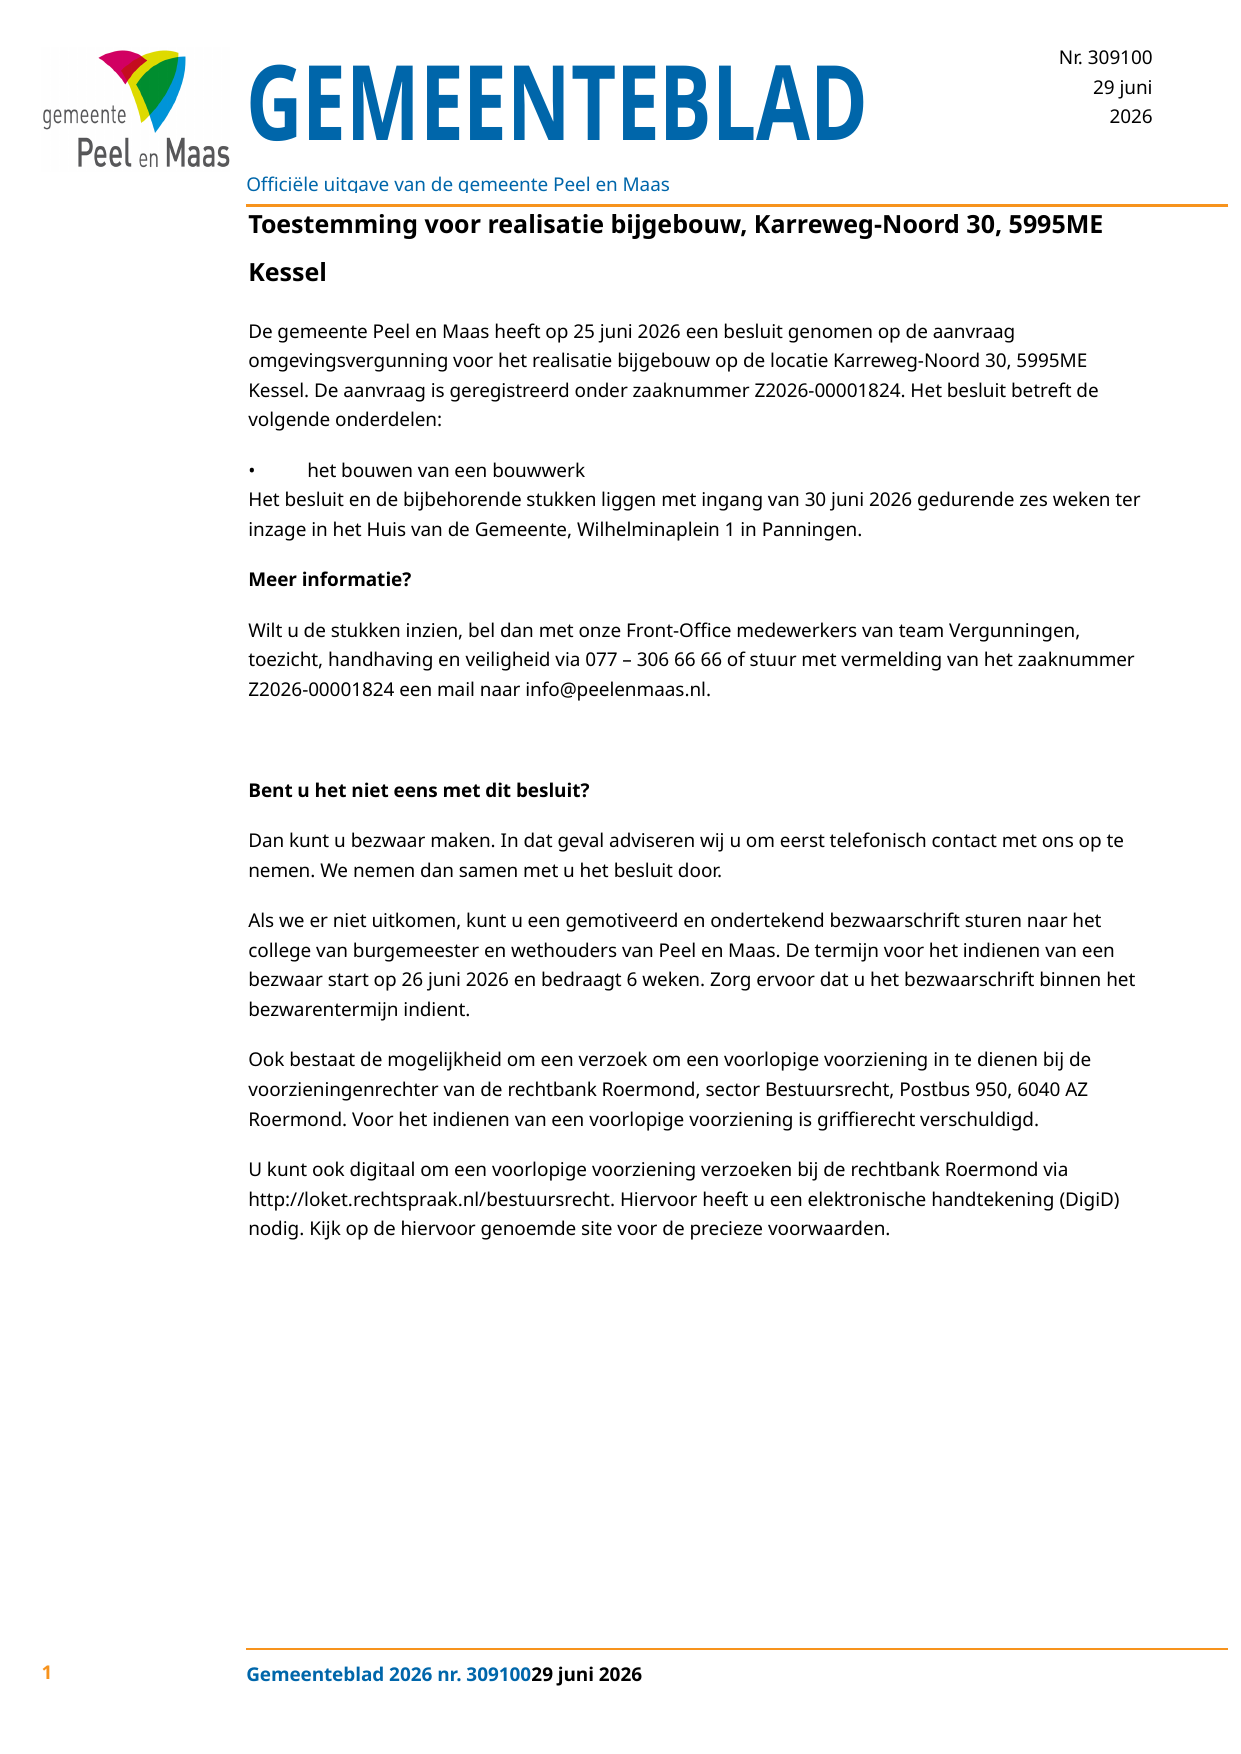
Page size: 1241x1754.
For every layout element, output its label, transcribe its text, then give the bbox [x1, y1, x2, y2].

text Dan kunt u bezwaar maken. In dat geval adviseren wij u om eerst telefonisch contact met ons op te nemen. We nemen dan samen met u het besluit door. [248, 827, 1152, 883]
text Meer informatie? [248, 567, 1152, 592]
text Het besluit en de bijbehorende stukken liggen met ingang van 30 juni 2026 gedurende zes weken ter inzage in het Huis van de Gemeente, Wilhelminaplein 1 in Panningen. [248, 487, 1152, 542]
text Wilt u de stukken inzien, bel dan met onze Front-Office medewerkers van team Vergunningen, toezicht, handhaving en veiligheid via 077 – 306 66 66 of stuur met vermelding van het zaaknummer Z2026-00001824 een mail naar info@peelenmaas.nl. [248, 617, 1152, 702]
picture [41, 47, 231, 172]
text Toestemming voor realisatie bijgebouw, Karreweg-Noord 30, 5995ME Kessel [248, 207, 1152, 288]
text U kunt ook digitaal om een voorlopige voorziening verzoeken bij de rechtbank Roermond via http://loket.rechtspraak.nl/bestuursrecht. Hiervoor heeft u een elektronische handtekening (DigiD) nodig. Kijk op de hiervoor genoemde site voor de precieze voorwaarden. [248, 1156, 1152, 1241]
text Ook bestaat de mogelijkheid om een verzoek om een voorlopige voorziening in te dienen bij de voorzieningenrechter van de rechtbank Roermond, sector Bestuursrecht, Postbus 950, 6040 AZ Roermond. Voor het indienen van een voorlopige voorziening is griffierecht verschuldigd. [248, 1047, 1152, 1132]
list het bouwen van een bouwwerk [248, 457, 1152, 483]
text De gemeente Peel en Maas heeft op 25 juni 2026 een besluit genomen op de aanvraag omgevingsvergunning voor het realisatie bijgebouw op de locatie Karreweg-Noord 30, 5995ME Kessel. De aanvraag is geregistreerd onder zaaknummer Z2026-00001824. Het besluit betreft de volgende onderdelen: [248, 318, 1152, 432]
text Als we er niet uitkomen, kunt u een gemotiveerd en ondertekend bezwaarschrift sturen naar het college van burgemeester en wethouders van Peel en Maas. De termijn voor het indienen van een bezwaar start op 26 juni 2026 en bedraagt 6 weken. Zorg ervoor dat u het bezwaarschrift binnen het bezwarentermijn indient. [248, 907, 1152, 1022]
text Bent u het niet eens met dit besluit? [248, 777, 1152, 803]
